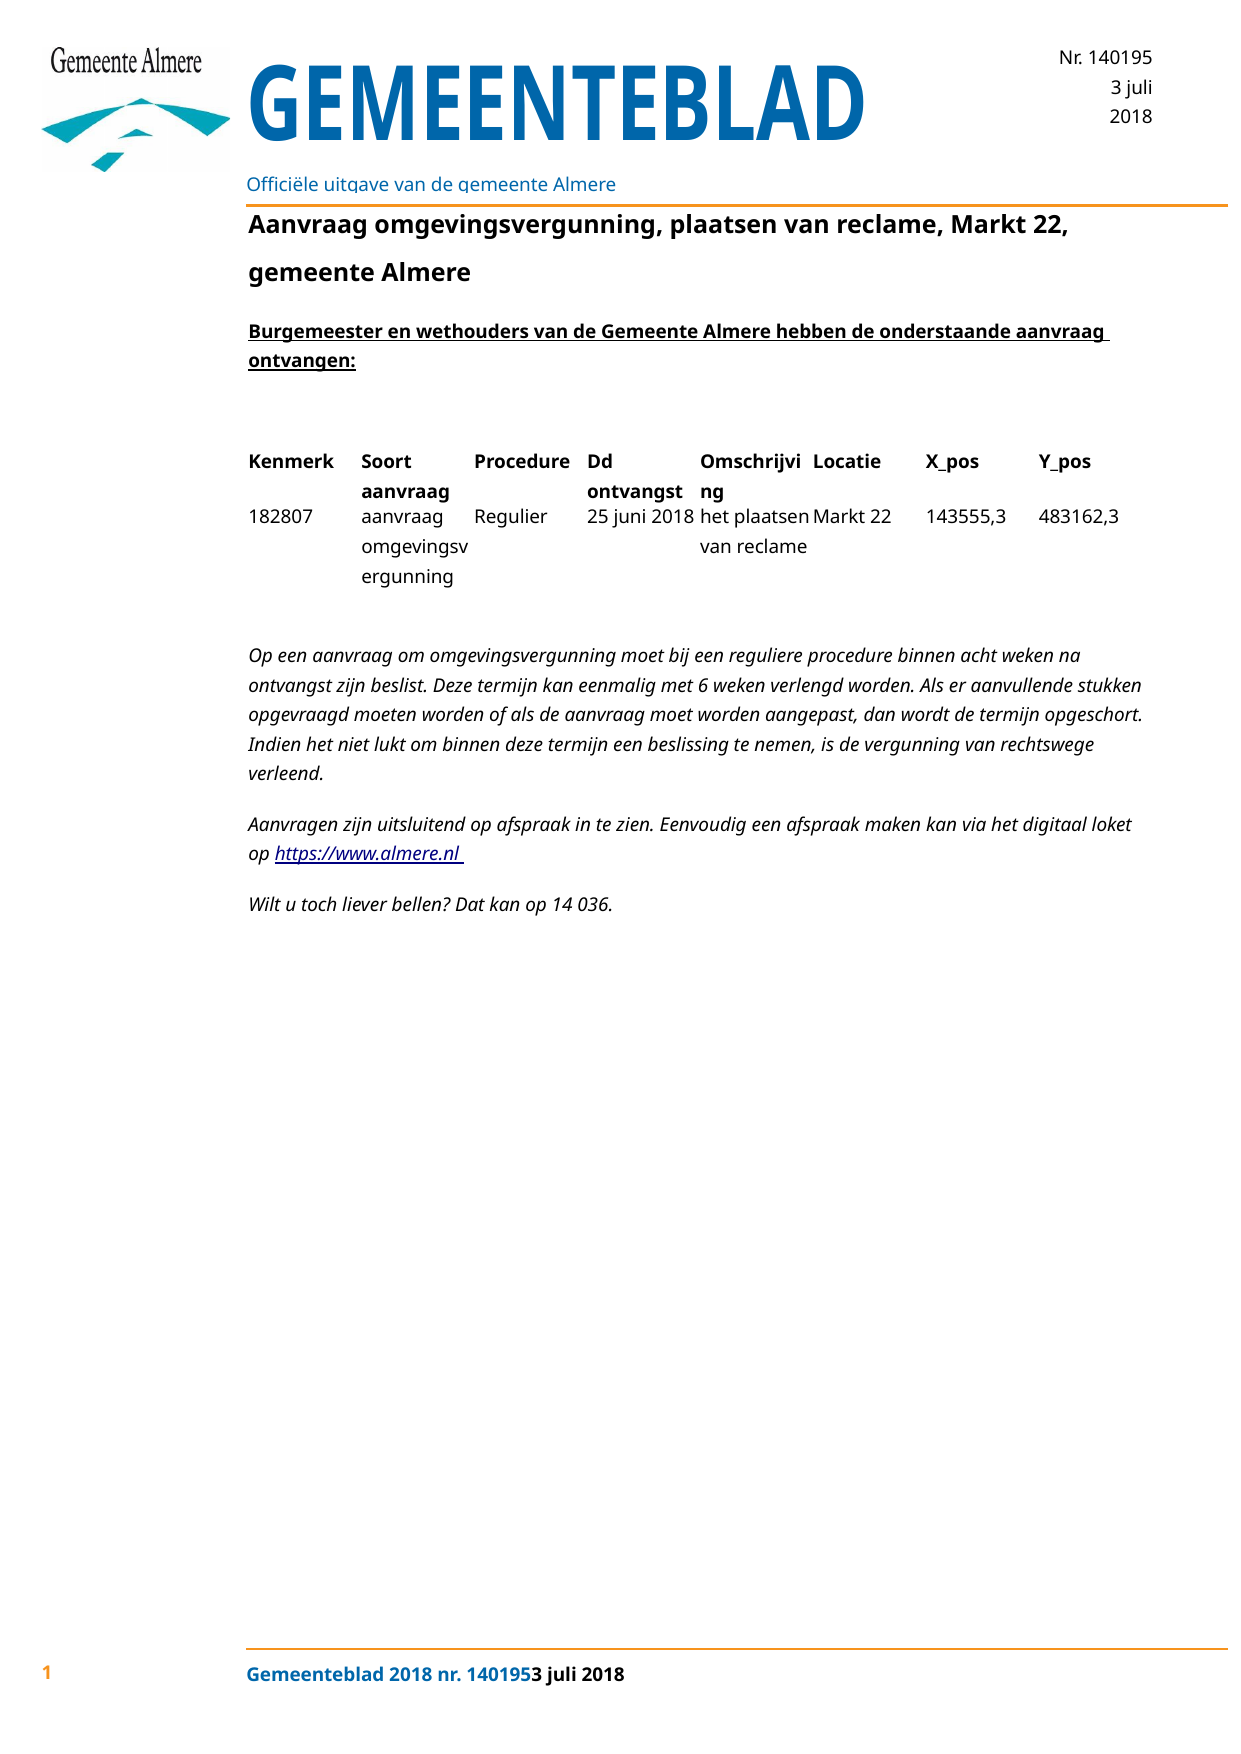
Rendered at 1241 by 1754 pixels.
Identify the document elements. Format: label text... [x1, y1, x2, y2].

table_header Procedure [474, 449, 587, 504]
picture [41, 47, 231, 172]
text Burgemeester en wethouders van de Gemeente Almere hebben de onderstaande aanvraag ontvangen: [248, 318, 1152, 373]
table_header Kenmerk [248, 449, 361, 504]
table_cell 25 juni 2018 [587, 504, 700, 589]
text Aanvragen zijn uitsluitend op afspraak in te zien. Eenvoudig een afspraak maken kan via het digitaal loket op https://www.almere.nl [248, 811, 1152, 866]
text Op een aanvraag om omgevingsvergunning moet bij een reguliere procedure binnen acht weken na ontvangst zijn beslist. Deze termijn kan eenmalig met 6 weken verlengd worden. Als er aanvullende stukken opgevraagd moeten worden of als de aanvraag moet worden aangepast, dan wordt de termijn opgeschort. Indien het niet lukt om binnen deze termijn een beslissing te nemen, is de vergunning van rechtswege verleend. [248, 642, 1152, 786]
text Aanvraag omgevingsvergunning, plaatsen van reclame, Markt 22, gemeente Almere [248, 207, 1152, 288]
table_cell 483162,3 [1039, 504, 1152, 589]
table_cell 143555,3 [926, 504, 1038, 589]
table_header X_pos [926, 449, 1038, 504]
table_cell het plaatsen van reclame [700, 504, 813, 589]
table_header Dd ontvangst [587, 449, 700, 504]
table_header Locatie [813, 449, 926, 504]
text Wilt u toch liever bellen? Dat kan op 14 036. [248, 891, 1152, 917]
table_header Omschrijving [700, 449, 813, 504]
table_header Y_pos [1039, 449, 1152, 504]
table_cell Markt 22 [813, 504, 926, 589]
table_cell 182807 [248, 504, 361, 589]
table_header Soort aanvraag [361, 449, 474, 504]
table_cell Regulier [474, 504, 587, 589]
table_cell aanvraag omgevingsvergunning [361, 504, 474, 589]
